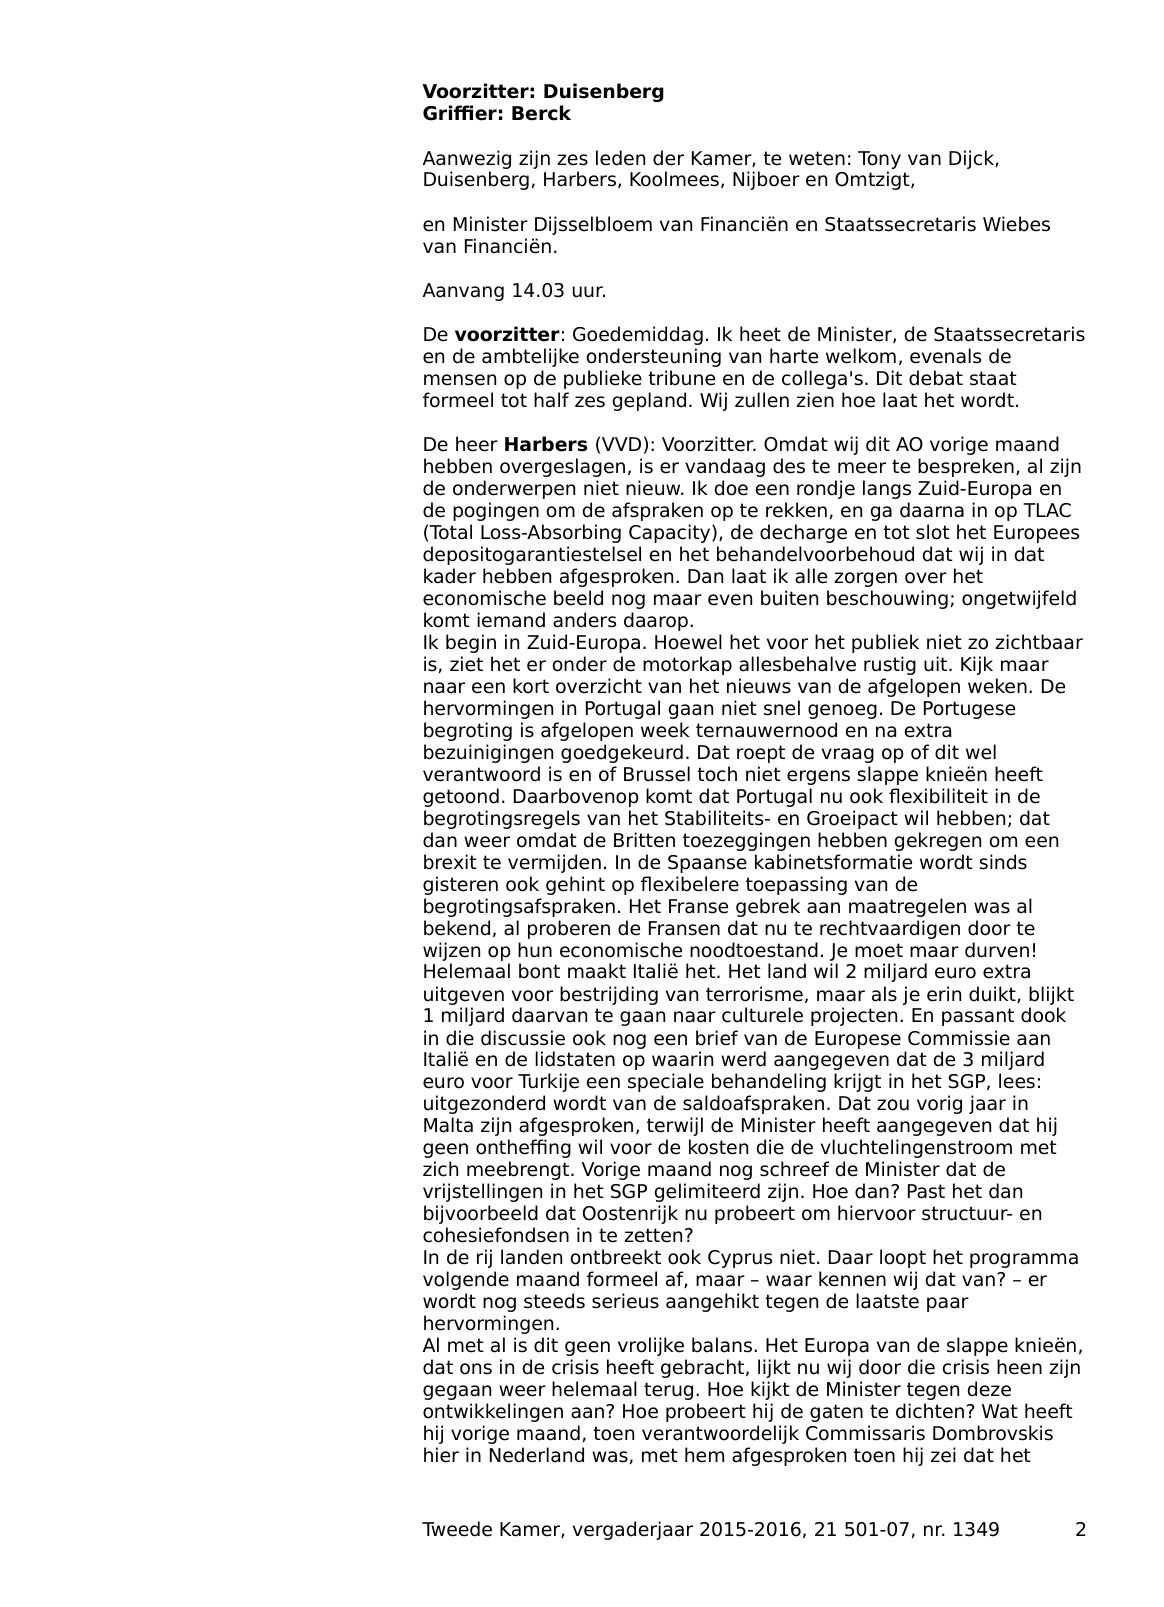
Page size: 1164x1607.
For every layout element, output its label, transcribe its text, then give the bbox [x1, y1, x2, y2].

text Helemaal bont maakt Italië het. Het land wil 2 miljard euro extra uitgeven voor bestrijding van terrorisme, maar als je erin duikt, blijkt 1 miljard daarvan te gaan naar culturele projecten. En passant dook in die discussie ook nog een brief van de Europese Commissie aan Italië en de lidstaten op waarin werd aangegeven dat de 3 miljard euro voor Turkije een speciale behandeling krijgt in het SGP, lees: uitgezonderd wordt van de saldoafspraken. Dat zou vorig jaar in Malta zijn afgesproken, terwijl de Minister heeft aangegeven dat hij geen ontheffing wil voor de kosten die de vluchtelingenstroom met zich meebrengt. Vorige maand nog schreef de Minister dat de vrijstellingen in het SGP gelimiteerd zijn. Hoe dan? Past het dan bijvoorbeeld dat Oostenrijk nu probeert om hiervoor structuur- en cohesiefondsen in te zetten? [422, 961, 1087, 1247]
text De voorzitter: Goedemiddag. Ik heet de Minister, de Staatssecretaris en de ambtelijke ondersteuning van harte welkom, evenals de mensen op de publieke tribune en de collega's. Dit debat staat formeel tot half zes gepland. Wij zullen zien hoe laat het wordt. [422, 324, 1087, 412]
text De heer Harbers (VVD): Voorzitter. Omdat wij dit AO vorige maand hebben overgeslagen, is er vandaag des te meer te bespreken, al zijn de onderwerpen niet nieuw. Ik doe een rondje langs Zuid-Europa en de pogingen om de afspraken op te rekken, en ga daarna in op TLAC (Total Loss-Absorbing Capacity), de decharge en tot slot het Europees depositogarantiestelsel en het behandelvoorbehoud dat wij in dat kader hebben afgesproken. Dan laat ik alle zorgen over het economische beeld nog maar even buiten beschouwing; ongetwijfeld komt iemand anders daarop. [422, 434, 1087, 632]
text Al met al is dit geen vrolijke balans. Het Europa van de slappe knieën, dat ons in de crisis heeft gebracht, lijkt nu wij door die crisis heen zijn gegaan weer helemaal terug. Hoe kijkt de Minister tegen deze ontwikkelingen aan? Hoe probeert hij de gaten te dichten? Wat heeft hij vorige maand, toen verantwoordelijk Commissaris Dombrovskis hier in Nederland was, met hem afgesproken toen hij zei dat het [422, 1335, 1087, 1467]
text Aanwezig zijn zes leden der Kamer, te weten: Tony van Dijck, Duisenberg, Harbers, Koolmees, Nijboer en Omtzigt, [422, 147, 1087, 191]
text Griffier: Berck [422, 103, 1087, 125]
text en Minister Dijsselbloem van Financiën en Staatssecretaris Wiebes van Financiën. [422, 213, 1087, 257]
text Voorzitter: Duisenberg [422, 81, 1087, 103]
text Aanvang 14.03 uur. [422, 280, 1087, 302]
text In de rij landen ontbreekt ook Cyprus niet. Daar loopt het programma volgende maand formeel af, maar – waar kennen wij dat van? – er wordt nog steeds serieus aangehikt tegen de laatste paar hervormingen. [422, 1247, 1087, 1335]
text Ik begin in Zuid-Europa. Hoewel het voor het publiek niet zo zichtbaar is, ziet het er onder de motorkap allesbehalve rustig uit. Kijk maar naar een kort overzicht van het nieuws van de afgelopen weken. De hervormingen in Portugal gaan niet snel genoeg. De Portugese begroting is afgelopen week ternauwernood en na extra bezuinigingen goedgekeurd. Dat roept de vraag op of dit wel verantwoord is en of Brussel toch niet ergens slappe knieën heeft getoond. Daarbovenop komt dat Portugal nu ook flexibiliteit in de begrotingsregels van het Stabiliteits- en Groeipact wil hebben; dat dan weer omdat de Britten toezeggingen hebben gekregen om een brexit te vermijden. In de Spaanse kabinetsformatie wordt sinds gisteren ook gehint op flexibelere toepassing van de begrotingsafspraken. Het Franse gebrek aan maatregelen was al bekend, al proberen de Fransen dat nu te rechtvaardigen door te wijzen op hun economische noodtoestand. Je moet maar durven! [422, 632, 1087, 961]
